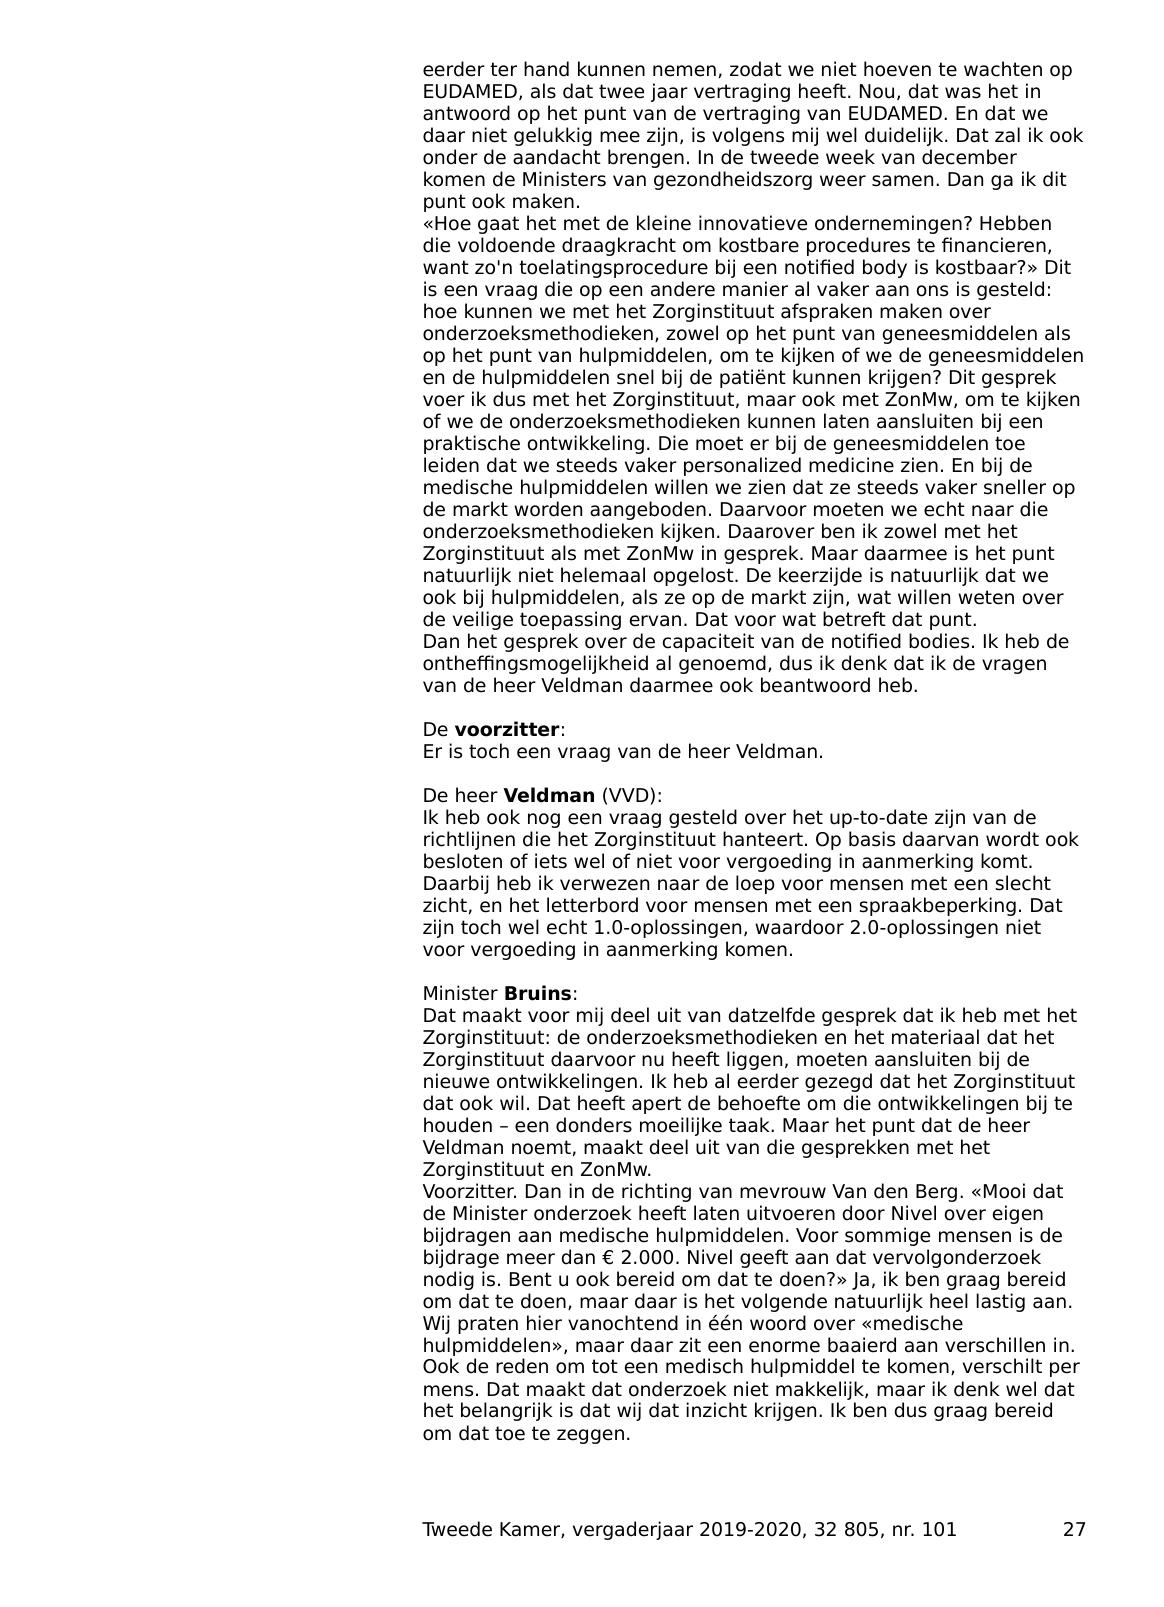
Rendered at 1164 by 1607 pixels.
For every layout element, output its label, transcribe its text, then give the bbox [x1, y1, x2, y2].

text Dan het gesprek over de capaciteit van de notified bodies. Ik heb de ontheffingsmogelijkheid al genoemd, dus ik denk dat ik de vragen van de heer Veldman daarmee ook beantwoord heb. [422, 631, 1087, 696]
text eerder ter hand kunnen nemen, zodat we niet hoeven te wachten op EUDAMED, als dat twee jaar vertraging heeft. Nou, dat was het in antwoord op het punt van de vertraging van EUDAMED. En dat we daar niet gelukkig mee zijn, is volgens mij wel duidelijk. Dat zal ik ook onder de aandacht brengen. In de tweede week van december komen de Ministers van gezondheidszorg weer samen. Dan ga ik dit punt ook maken. [422, 59, 1087, 213]
text Minister Bruins: [422, 983, 1087, 1005]
text De heer Veldman (VVD): [422, 785, 1087, 807]
text Voorzitter. Dan in de richting van mevrouw Van den Berg. «Mooi dat de Minister onderzoek heeft laten uitvoeren door Nivel over eigen bijdragen aan medische hulpmiddelen. Voor sommige mensen is de bijdrage meer dan € 2.000. Nivel geeft aan dat vervolgonderzoek nodig is. Bent u ook bereid om dat te doen?» Ja, ik ben graag bereid om dat te doen, maar daar is het volgende natuurlijk heel lastig aan. Wij praten hier vanochtend in één woord over «medische hulpmiddelen», maar daar zit een enorme baaierd aan verschillen in. Ook de reden om tot een medisch hulpmiddel te komen, verschilt per mens. Dat maakt dat onderzoek niet makkelijk, maar ik denk wel dat het belangrijk is dat wij dat inzicht krijgen. Ik ben dus graag bereid om dat toe te zeggen. [422, 1181, 1087, 1444]
text De voorzitter: [422, 719, 1087, 741]
text «Hoe gaat het met de kleine innovatieve ondernemingen? Hebben die voldoende draagkracht om kostbare procedures te financieren, want zo'n toelatingsprocedure bij een notified body is kostbaar?» Dit is een vraag die op een andere manier al vaker aan ons is gesteld: hoe kunnen we met het Zorginstituut afspraken maken over onderzoeksmethodieken, zowel op het punt van geneesmiddelen als op het punt van hulpmiddelen, om te kijken of we de geneesmiddelen en de hulpmiddelen snel bij de patiënt kunnen krijgen? Dit gesprek voer ik dus met het Zorginstituut, maar ook met ZonMw, om te kijken of we de onderzoeksmethodieken kunnen laten aansluiten bij een praktische ontwikkeling. Die moet er bij de geneesmiddelen toe leiden dat we steeds vaker personalized medicine zien. En bij de medische hulpmiddelen willen we zien dat ze steeds vaker sneller op de markt worden aangeboden. Daarvoor moeten we echt naar die onderzoeksmethodieken kijken. Daarover ben ik zowel met het Zorginstituut als met ZonMw in gesprek. Maar daarmee is het punt natuurlijk niet helemaal opgelost. De keerzijde is natuurlijk dat we ook bij hulpmiddelen, als ze op de markt zijn, wat willen weten over de veilige toepassing ervan. Dat voor wat betreft dat punt. [422, 213, 1087, 631]
text Ik heb ook nog een vraag gesteld over het up-to-date zijn van de richtlijnen die het Zorginstituut hanteert. Op basis daarvan wordt ook besloten of iets wel of niet voor vergoeding in aanmerking komt. Daarbij heb ik verwezen naar de loep voor mensen met een slecht zicht, en het letterbord voor mensen met een spraakbeperking. Dat zijn toch wel echt 1.0-oplossingen, waardoor 2.0-oplossingen niet voor vergoeding in aanmerking komen. [422, 807, 1087, 961]
text Dat maakt voor mij deel uit van datzelfde gesprek dat ik heb met het Zorginstituut: de onderzoeksmethodieken en het materiaal dat het Zorginstituut daarvoor nu heeft liggen, moeten aansluiten bij de nieuwe ontwikkelingen. Ik heb al eerder gezegd dat het Zorginstituut dat ook wil. Dat heeft apert de behoefte om die ontwikkelingen bij te houden – een donders moeilijke taak. Maar het punt dat de heer Veldman noemt, maakt deel uit van die gesprekken met het Zorginstituut en ZonMw. [422, 1005, 1087, 1181]
text Er is toch een vraag van de heer Veldman. [422, 741, 1087, 763]
